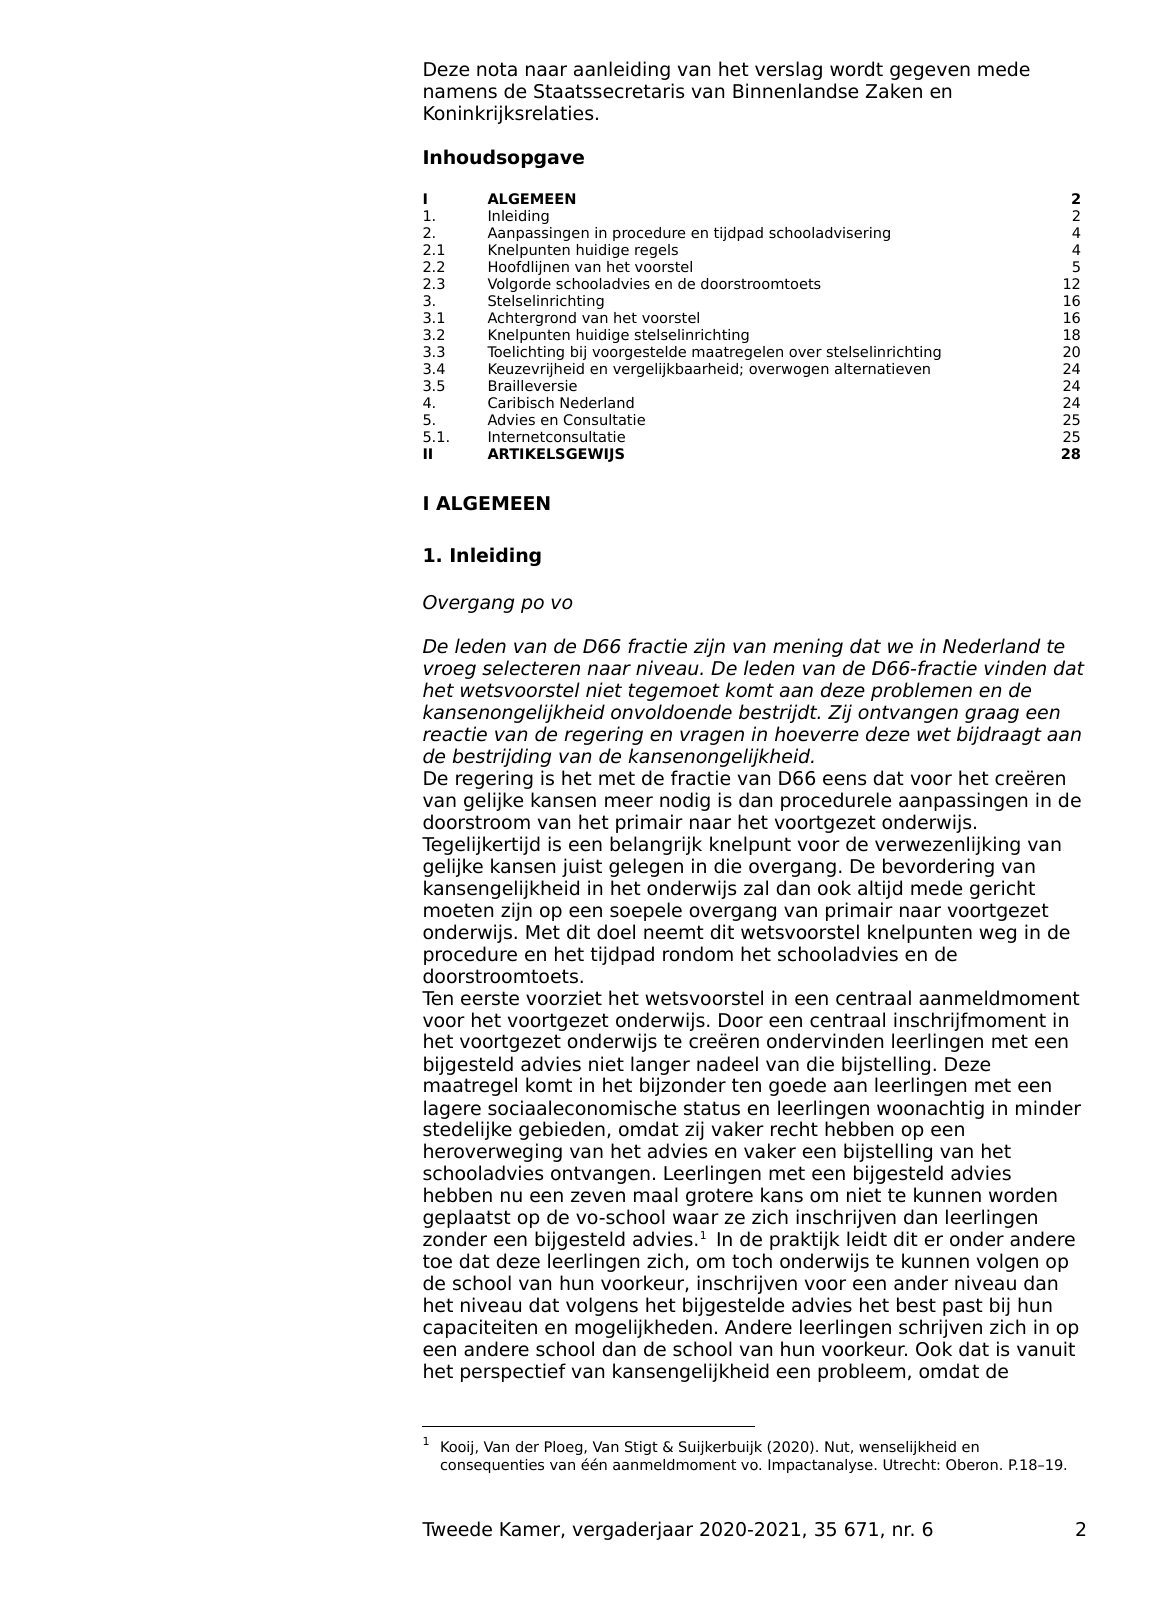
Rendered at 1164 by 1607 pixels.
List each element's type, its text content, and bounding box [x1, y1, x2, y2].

table_cell 18 [1013, 327, 1087, 344]
text Deze nota naar aanleiding van het verslag wordt gegeven mede namens de Staatssecretaris van Binnenlandse Zaken en Koninkrijksrelaties. [422, 59, 1087, 125]
table_header ALGEMEEN [481, 191, 1013, 208]
subtitle 1. Inleiding [422, 545, 1087, 567]
table_cell Toelichting bij voorgestelde maatregelen over stelselinrichting [481, 344, 1013, 361]
table_cell 24 [1013, 378, 1087, 395]
subtitle Overgang po vo [422, 592, 1087, 614]
table_cell Caribisch Nederland [481, 395, 1013, 412]
table_cell 3.2 [422, 327, 481, 344]
text Ten eerste voorziet het wetsvoorstel in een centraal aanmeldmoment voor het voortgezet onderwijs. Door een centraal inschrijfmoment in het voortgezet onderwijs te creëren ondervinden leerlingen met een bijgesteld advies niet langer nadeel van die bijstelling. Deze maatregel komt in het bijzonder ten goede aan leerlingen met een lagere sociaaleconomische status en leerlingen woonachtig in minder stedelijke gebieden, omdat zij vaker recht hebben op een heroverweging van het advies en vaker een bijstelling van het schooladvies ontvangen. Leerlingen met een bijgesteld advies hebben nu een zeven maal grotere kans om niet te kunnen worden geplaatst op de vo-school waar ze zich inschrijven dan leerlingen zonder een bijgesteld advies. In de praktijk leidt dit er onder andere toe dat deze leerlingen zich, om toch onderwijs te kunnen volgen op de school van hun voorkeur, inschrijven voor een ander niveau dan het niveau dat volgens het bijgestelde advies het best past bij hun capaciteiten en mogelijkheden. Andere leerlingen schrijven zich in op een andere school dan de school van hun voorkeur. Ook dat is vanuit het perspectief van kansengelijkheid een probleem, omdat de [422, 987, 1087, 1383]
table_cell 3. [422, 293, 481, 310]
table_cell Knelpunten huidige regels [481, 242, 1013, 259]
table_header I [422, 191, 481, 208]
table_cell 4. [422, 395, 481, 412]
table_cell 16 [1013, 310, 1087, 327]
table_cell II [422, 446, 481, 463]
table_cell ARTIKELSGEWIJS [481, 446, 1013, 463]
table_cell Stelselinrichting [481, 293, 1013, 310]
table_cell 24 [1013, 395, 1087, 412]
table_cell 2. [422, 225, 481, 242]
table_cell 5. [422, 412, 481, 429]
subtitle I ALGEMEEN [422, 493, 1087, 515]
text De regering is het met de fractie van D66 eens dat voor het creëren van gelijke kansen meer nodig is dan procedurele aanpassingen in de doorstroom van het primair naar het voortgezet onderwijs. Tegelijkertijd is een belangrijk knelpunt voor de verwezenlijking van gelijke kansen juist gelegen in die overgang. De bevordering van kansengelijkheid in het onderwijs zal dan ook altijd mede gericht moeten zijn op een soepele overgang van primair naar voortgezet onderwijs. Met dit doel neemt dit wetsvoorstel knelpunten weg in de procedure en het tijdpad rondom het schooladvies en de doorstroomtoets. [422, 768, 1087, 987]
table_cell 3.3 [422, 344, 481, 361]
table_cell 2 [1013, 208, 1087, 225]
table_cell 3.4 [422, 361, 481, 378]
table_cell Internetconsultatie [481, 429, 1013, 446]
table_cell 25 [1013, 412, 1087, 429]
table_cell 4 [1013, 225, 1087, 242]
table_cell 2.2 [422, 259, 481, 276]
table_cell Keuzevrijheid en vergelijkbaarheid; overwogen alternatieven [481, 361, 1013, 378]
table_cell 5 [1013, 259, 1087, 276]
table_cell 3.5 [422, 378, 481, 395]
text De leden van de D66 fractie zijn van mening dat we in Nederland te vroeg selecteren naar niveau. De leden van de D66-fractie vinden dat het wetsvoorstel niet tegemoet komt aan deze problemen en de kansenongelijkheid onvoldoende bestrijdt. Zij ontvangen graag een reactie van de regering en vragen in hoeverre deze wet bijdraagt aan de bestrijding van de kansenongelijkheid. [422, 636, 1087, 768]
table_cell Brailleversie [481, 378, 1013, 395]
table_cell 16 [1013, 293, 1087, 310]
text Kooij, Van der Ploeg, Van Stigt & Suijkerbuijk (2020). Nut, wenselijkheid en consequenties van één aanmeldmoment vo. Impactanalyse. Utrecht: Oberon. P.18–19. [422, 1435, 1087, 1474]
table_cell 1. [422, 208, 481, 225]
table_cell 3.1 [422, 310, 481, 327]
table_cell Volgorde schooladvies en de doorstroomtoets [481, 276, 1013, 293]
table_cell 24 [1013, 361, 1087, 378]
table_cell 2.1 [422, 242, 481, 259]
table_cell 12 [1013, 276, 1087, 293]
table_cell Inleiding [481, 208, 1013, 225]
table_cell Advies en Consultatie [481, 412, 1013, 429]
table_cell 28 [1013, 446, 1087, 463]
table_header 2 [1013, 191, 1087, 208]
table_cell Achtergrond van het voorstel [481, 310, 1013, 327]
subtitle Inhoudsopgave [422, 147, 1087, 169]
table_cell Knelpunten huidige stelselinrichting [481, 327, 1013, 344]
table_cell 2.3 [422, 276, 481, 293]
table_cell 5.1. [422, 429, 481, 446]
table_cell 25 [1013, 429, 1087, 446]
table_cell 4 [1013, 242, 1087, 259]
table_cell 20 [1013, 344, 1087, 361]
table_cell Hoofdlijnen van het voorstel [481, 259, 1013, 276]
table_cell Aanpassingen in procedure en tijdpad schooladvisering [481, 225, 1013, 242]
